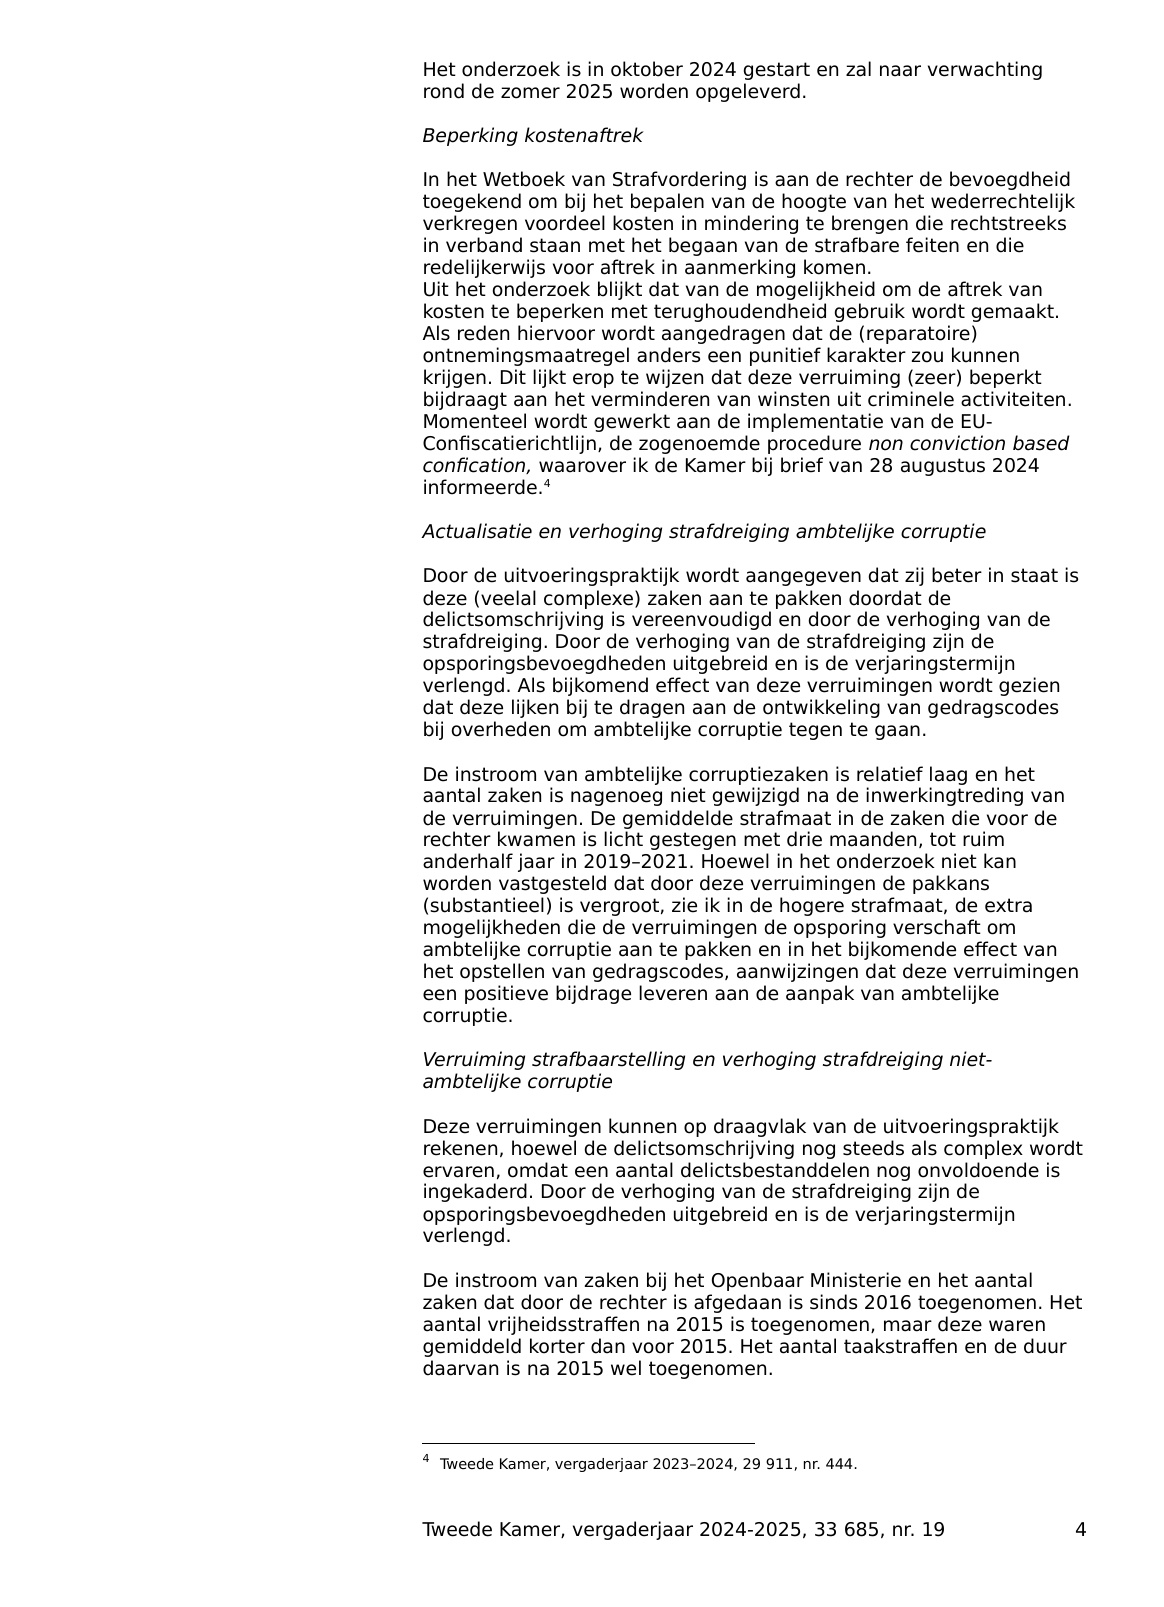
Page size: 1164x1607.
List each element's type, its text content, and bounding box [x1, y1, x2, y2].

text De instroom van ambtelijke corruptiezaken is relatief laag en het aantal zaken is nagenoeg niet gewijzigd na de inwerkingtreding van de verruimingen. De gemiddelde strafmaat in de zaken die voor de rechter kwamen is licht gestegen met drie maanden, tot ruim anderhalf jaar in 2019–2021. Hoewel in het onderzoek niet kan worden vastgesteld dat door deze verruimingen de pakkans (substantieel) is vergroot, zie ik in de hogere strafmaat, de extra mogelijkheden die de verruimingen de opsporing verschaft om ambtelijke corruptie aan te pakken en in het bijkomende effect van het opstellen van gedragscodes, aanwijzingen dat deze verruimingen een positieve bijdrage leveren aan de aanpak van ambtelijke corruptie. [422, 763, 1087, 1027]
text In het Wetboek van Strafvordering is aan de rechter de bevoegdheid toegekend om bij het bepalen van de hoogte van het wederrechtelijk verkregen voordeel kosten in mindering te brengen die rechtstreeks in verband staan met het begaan van de strafbare feiten en die redelijkerwijs voor aftrek in aanmerking komen. [422, 169, 1087, 279]
text Uit het onderzoek blijkt dat van de mogelijkheid om de aftrek van kosten te beperken met terughoudendheid gebruik wordt gemaakt. Als reden hiervoor wordt aangedragen dat de (reparatoire) ontnemingsmaatregel anders een punitief karakter zou kunnen krijgen. Dit lijkt erop te wijzen dat deze verruiming (zeer) beperkt bijdraagt aan het verminderen van winsten uit criminele activiteiten. [422, 279, 1087, 411]
subtitle Actualisatie en verhoging strafdreiging ambtelijke corruptie [422, 521, 1087, 543]
subtitle Beperking kostenaftrek [422, 125, 1087, 147]
text Het onderzoek is in oktober 2024 gestart en zal naar verwachting rond de zomer 2025 worden opgeleverd. [422, 59, 1087, 103]
text Door de uitvoeringspraktijk wordt aangegeven dat zij beter in staat is deze (veelal complexe) zaken aan te pakken doordat de delictsomschrijving is vereenvoudigd en door de verhoging van de strafdreiging. Door de verhoging van de strafdreiging zijn de opsporingsbevoegdheden uitgebreid en is de verjaringstermijn verlengd. Als bijkomend effect van deze verruimingen wordt gezien dat deze lijken bij te dragen aan de ontwikkeling van gedragscodes bij overheden om ambtelijke corruptie tegen te gaan. [422, 565, 1087, 741]
text Momenteel wordt gewerkt aan de implementatie van de EU-Confiscatierichtlijn, de zogenoemde procedure non conviction based confication, waarover ik de Kamer bij brief van 28 augustus 2024 informeerde. [422, 411, 1087, 499]
subtitle Verruiming strafbaarstelling en verhoging strafdreiging niet-ambtelijke corruptie [422, 1049, 1087, 1093]
text Tweede Kamer, vergaderjaar 2023–2024, 29 911, nr. 444. [422, 1452, 1087, 1474]
text De instroom van zaken bij het Openbaar Ministerie en het aantal zaken dat door de rechter is afgedaan is sinds 2016 toegenomen. Het aantal vrijheidsstraffen na 2015 is toegenomen, maar deze waren gemiddeld korter dan voor 2015. Het aantal taakstraffen en de duur daarvan is na 2015 wel toegenomen. [422, 1269, 1087, 1379]
text Deze verruimingen kunnen op draagvlak van de uitvoeringspraktijk rekenen, hoewel de delictsomschrijving nog steeds als complex wordt ervaren, omdat een aantal delictsbestanddelen nog onvoldoende is ingekaderd. Door de verhoging van de strafdreiging zijn de opsporingsbevoegdheden uitgebreid en is de verjaringstermijn verlengd. [422, 1116, 1087, 1247]
